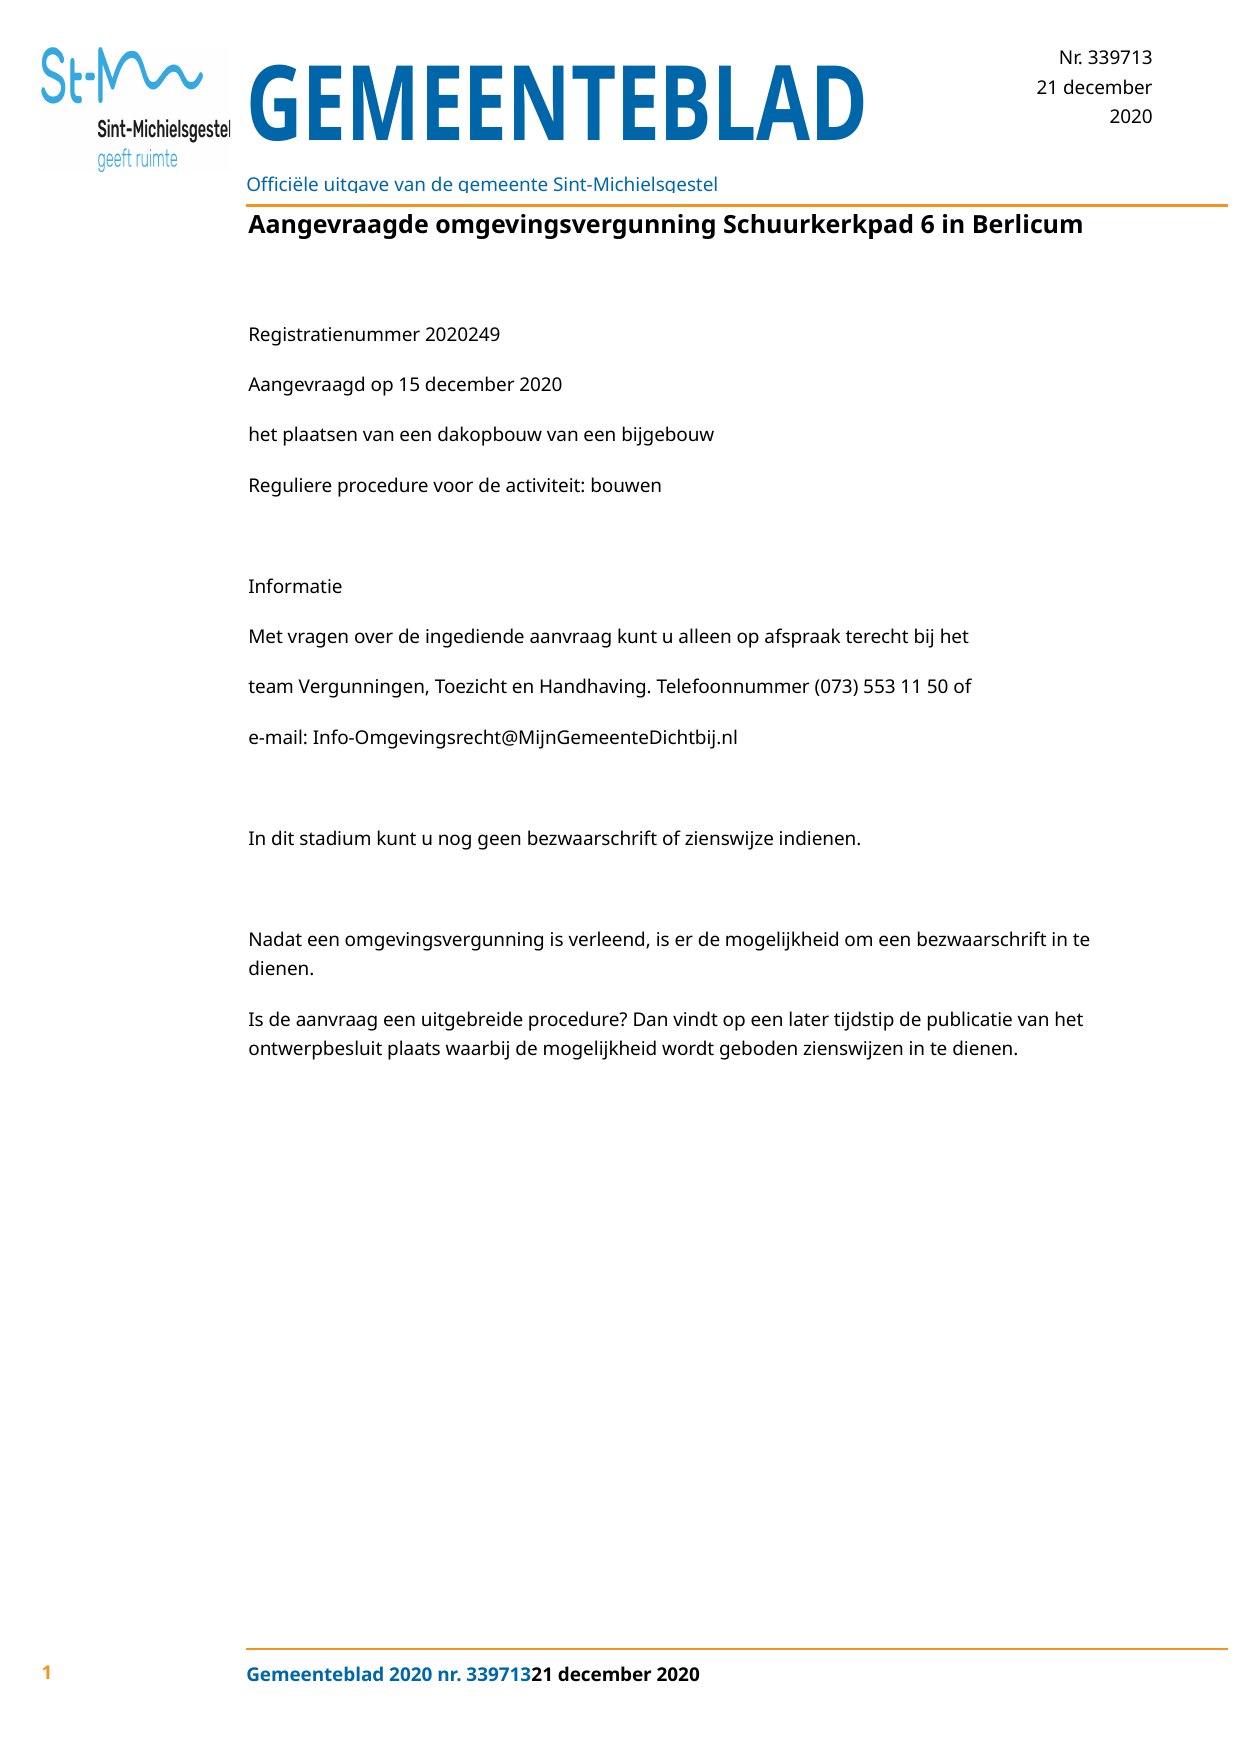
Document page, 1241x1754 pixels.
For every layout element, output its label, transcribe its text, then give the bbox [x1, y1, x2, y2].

text team Vergunningen, Toezicht en Handhaving. Telefoonnummer (073) 553 11 50 of [248, 674, 1152, 699]
text Registratienummer 2020249 [248, 321, 1152, 346]
text Nadat een omgevingsvergunning is verleend, is er de mogelijkheid om een bezwaarschrift in te dienen. [248, 926, 1152, 981]
text Informatie [248, 573, 1152, 598]
text Met vragen over de ingediende aanvraag kunt u alleen op afspraak terecht bij het [248, 623, 1152, 649]
text In dit stadium kunt u nog geen bezwaarschrift of zienswijze indienen. [248, 825, 1152, 851]
text Aangevraagd op 15 december 2020 [248, 371, 1152, 397]
text Reguliere procedure voor de activiteit: bouwen [248, 472, 1152, 498]
text het plaatsen van een dakopbouw van een bijgebouw [248, 422, 1152, 447]
text e-mail: Info-Omgevingsrecht@MijnGemeenteDichtbij.nl [248, 724, 1152, 750]
picture [41, 47, 231, 172]
text Is de aanvraag een uitgebreide procedure? Dan vindt op een later tijdstip de publicatie van het ontwerpbesluit plaats waarbij de mogelijkheid wordt geboden zienswijzen in te dienen. [248, 1006, 1152, 1061]
text Aangevraagde omgevingsvergunning Schuurkerkpad 6 in Berlicum [248, 207, 1152, 241]
